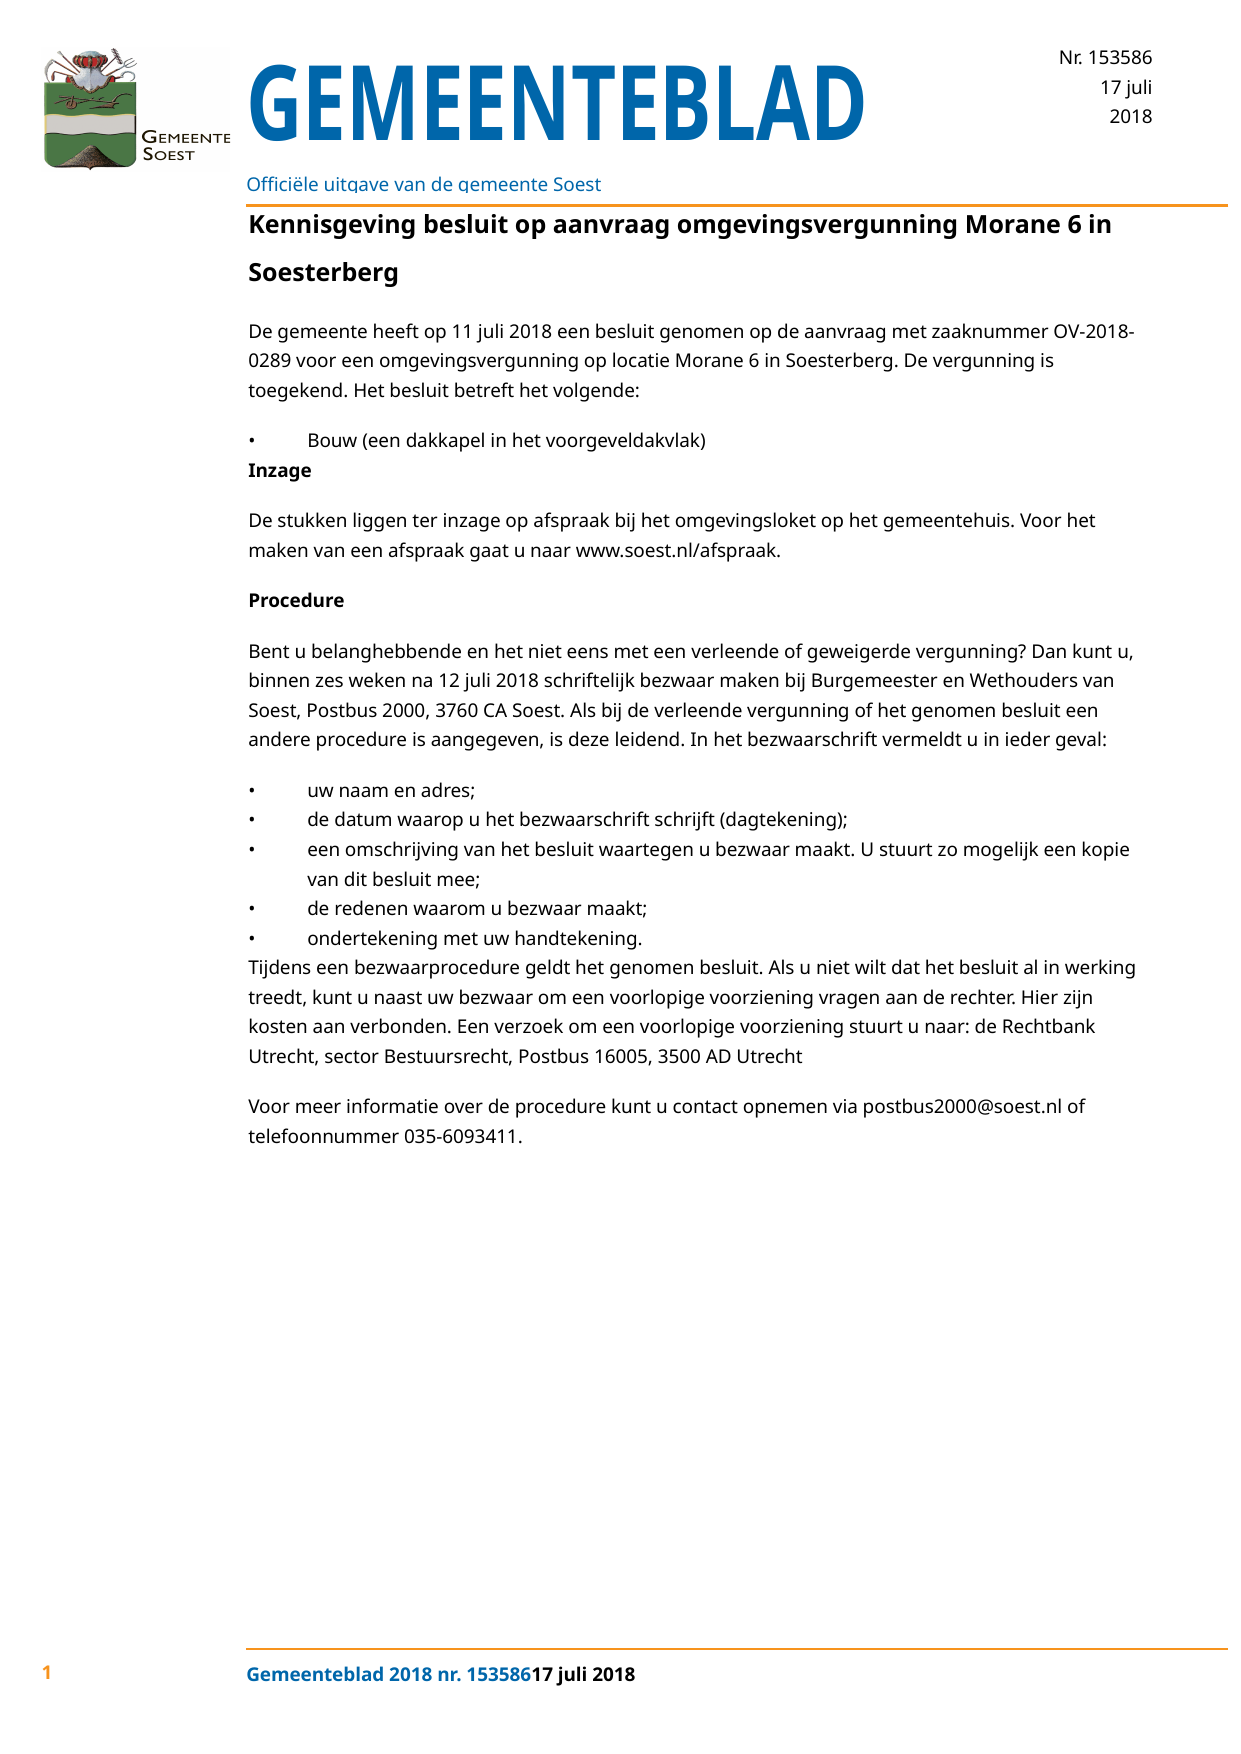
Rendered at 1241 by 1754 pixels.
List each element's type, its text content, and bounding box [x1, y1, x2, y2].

text Kennisgeving besluit op aanvraag omgevingsvergunning Morane 6 in Soesterberg [248, 207, 1152, 288]
list een omschrijving van het besluit waartegen u bezwaar maakt. U stuurt zo mogelijk een kopie van dit besluit mee; [248, 836, 1152, 892]
text Bent u belanghebbende en het niet eens met een verleende of geweigerde vergunning? Dan kunt u, binnen zes weken na 12 juli 2018 schriftelijk bezwaar maken bij Burgemeester en Wethouders van Soest, Postbus 2000, 3760 CA Soest. Als bij de verleende vergunning of het genomen besluit een andere procedure is aangegeven, is deze leidend. In het bezwaarschrift vermeldt u in ieder geval: [248, 638, 1152, 752]
text De stukken liggen ter inzage op afspraak bij het omgevingsloket op het gemeentehuis. Voor het maken van een afspraak gaat u naar www.soest.nl/afspraak. [248, 507, 1152, 563]
list Bouw (een dakkapel in het voorgeveldakvlak) [248, 427, 1152, 453]
text De gemeente heeft op 11 juli 2018 een besluit genomen op de aanvraag met zaaknummer OV-2018-0289 voor een omgevingsvergunning op locatie Morane 6 in Soesterberg. De vergunning is toegekend. Het besluit betreft het volgende: [248, 318, 1152, 403]
list uw naam en adres; [248, 777, 1152, 803]
text Inzage [248, 457, 1152, 483]
text Procedure [248, 587, 1152, 613]
list ondertekening met uw handtekening. [248, 925, 1152, 951]
text Voor meer informatie over de procedure kunt u contact opnemen via postbus2000@soest.nl of telefoonnummer 035-6093411. [248, 1094, 1152, 1149]
list de datum waarop u het bezwaarschrift schrijft (dagtekening); [248, 807, 1152, 832]
text Tijdens een bezwaarprocedure geldt het genomen besluit. Als u niet wilt dat het besluit al in werking treedt, kunt u naast uw bezwaar om een voorlopige voorziening vragen aan de rechter. Hier zijn kosten aan verbonden. Een verzoek om een voorlopige voorziening stuurt u naar: de Rechtbank Utrecht, sector Bestuursrecht, Postbus 16005, 3500 AD Utrecht [248, 954, 1152, 1069]
picture [41, 47, 231, 172]
list de redenen waarom u bezwaar maakt; [248, 895, 1152, 921]
